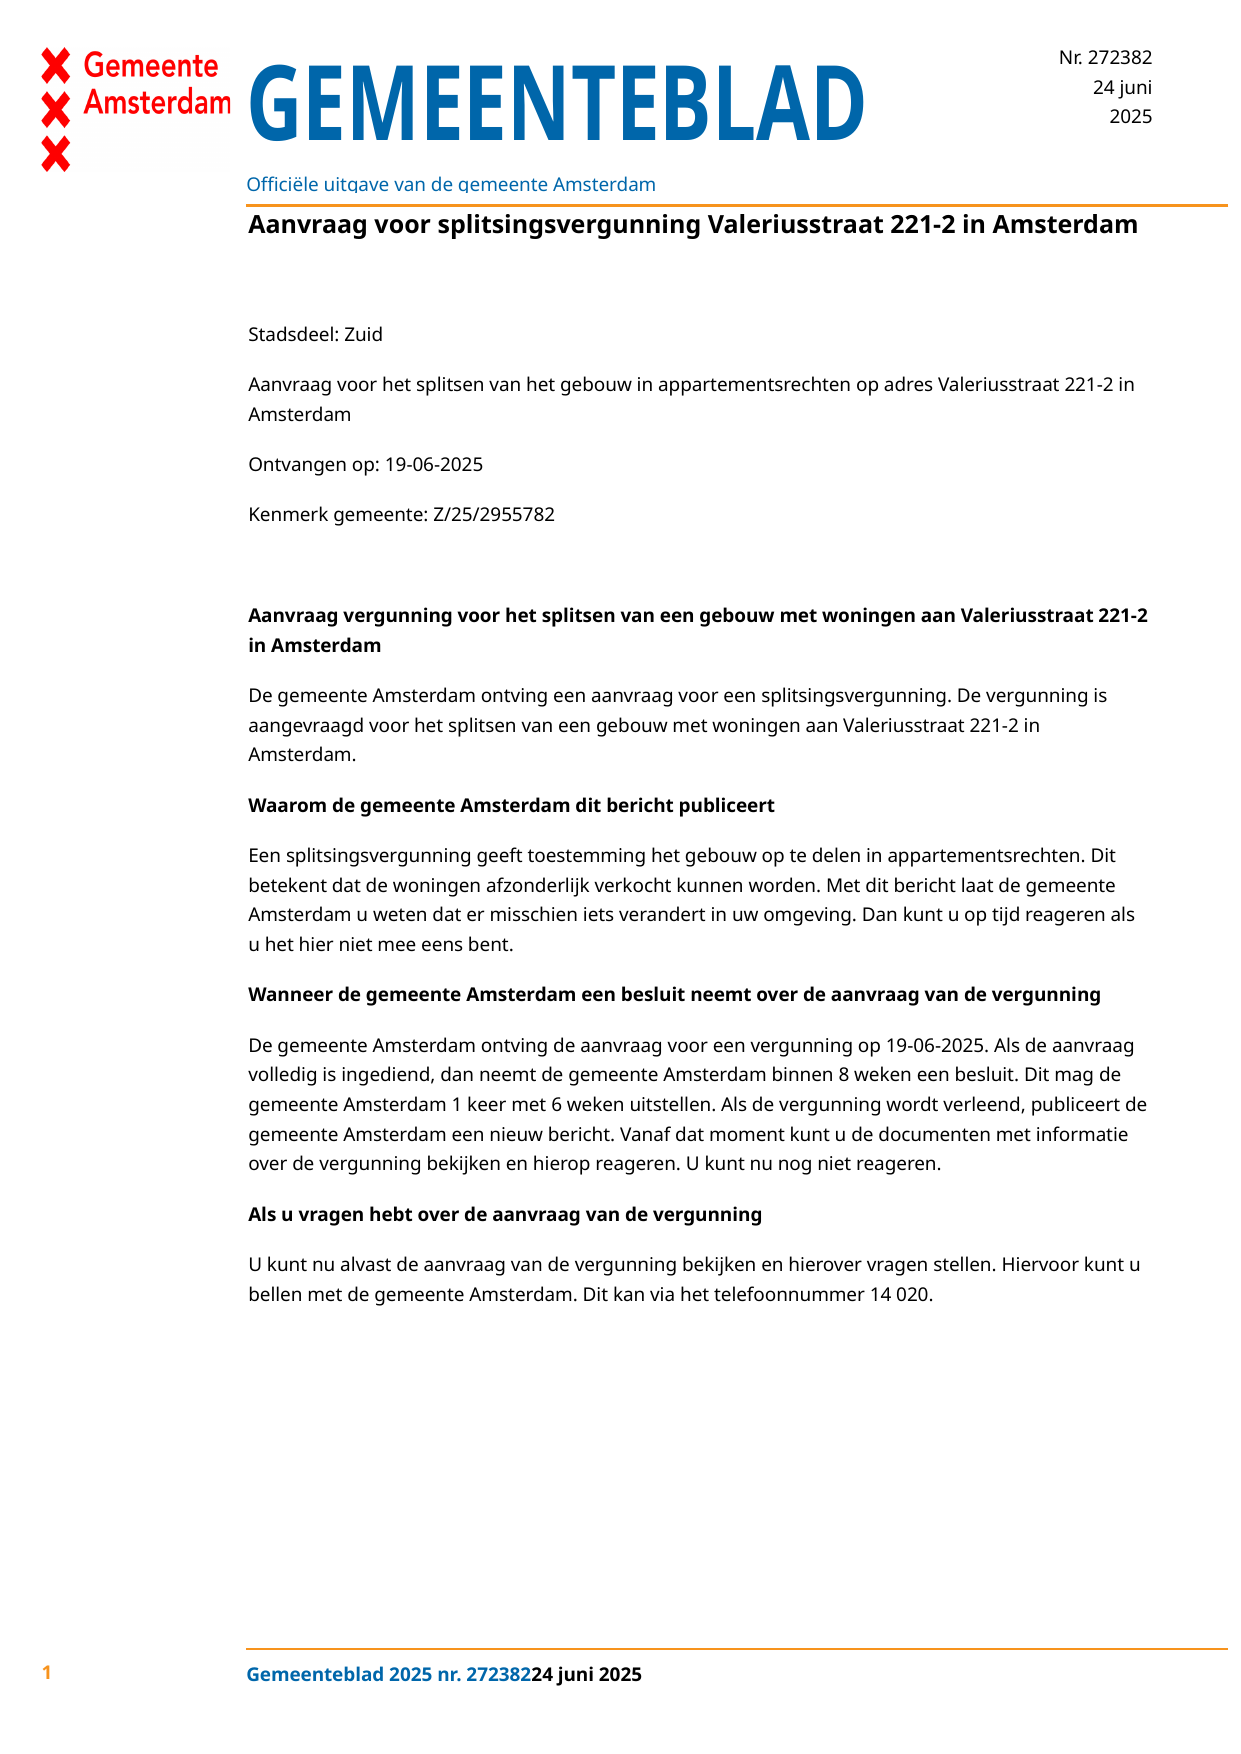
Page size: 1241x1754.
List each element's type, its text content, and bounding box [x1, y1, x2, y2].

text Stadsdeel: Zuid [248, 321, 1152, 346]
text Wanneer de gemeente Amsterdam een besluit neemt over de aanvraag van de vergunning [248, 982, 1152, 1007]
text Waarom de gemeente Amsterdam dit bericht publiceert [248, 792, 1152, 818]
text Kenmerk gemeente: Z/25/2955782 [248, 502, 1152, 527]
text De gemeente Amsterdam ontving de aanvraag voor een vergunning op 19-06-2025. Als de aanvraag volledig is ingediend, dan neemt de gemeente Amsterdam binnen 8 weken een besluit. Dit mag de gemeente Amsterdam 1 keer met 6 weken uitstellen. Als de vergunning wordt verleend, publiceert de gemeente Amsterdam een nieuw bericht. Vanaf dat moment kunt u de documenten met informatie over de vergunning bekijken en hierop reageren. U kunt nu nog niet reageren. [248, 1032, 1152, 1176]
picture [41, 47, 231, 172]
text Aanvraag voor het splitsen van het gebouw in appartementsrechten op adres Valeriusstraat 221-2 in Amsterdam [248, 371, 1152, 426]
text Als u vragen hebt over de aanvraag van de vergunning [248, 1201, 1152, 1226]
text Aanvraag voor splitsingsvergunning Valeriusstraat 221-2 in Amsterdam [248, 207, 1152, 241]
text Een splitsingsvergunning geeft toestemming het gebouw op te delen in appartementsrechten. Dit betekent dat de woningen afzonderlijk verkocht kunnen worden. Met dit bericht laat de gemeente Amsterdam u weten dat er misschien iets verandert in uw omgeving. Dan kunt u op tijd reageren als u het hier niet mee eens bent. [248, 842, 1152, 957]
text Aanvraag vergunning voor het splitsen van een gebouw met woningen aan Valeriusstraat 221-2 in Amsterdam [248, 602, 1152, 658]
text Ontvangen op: 19-06-2025 [248, 451, 1152, 477]
text U kunt nu alvast de aanvraag van de vergunning bekijken en hierover vragen stellen. Hiervoor kunt u bellen met de gemeente Amsterdam. Dit kan via het telefoonnummer 14 020. [248, 1251, 1152, 1306]
text De gemeente Amsterdam ontving een aanvraag voor een splitsingsvergunning. De vergunning is aangevraagd voor het splitsen van een gebouw met woningen aan Valeriusstraat 221-2 in Amsterdam. [248, 682, 1152, 767]
